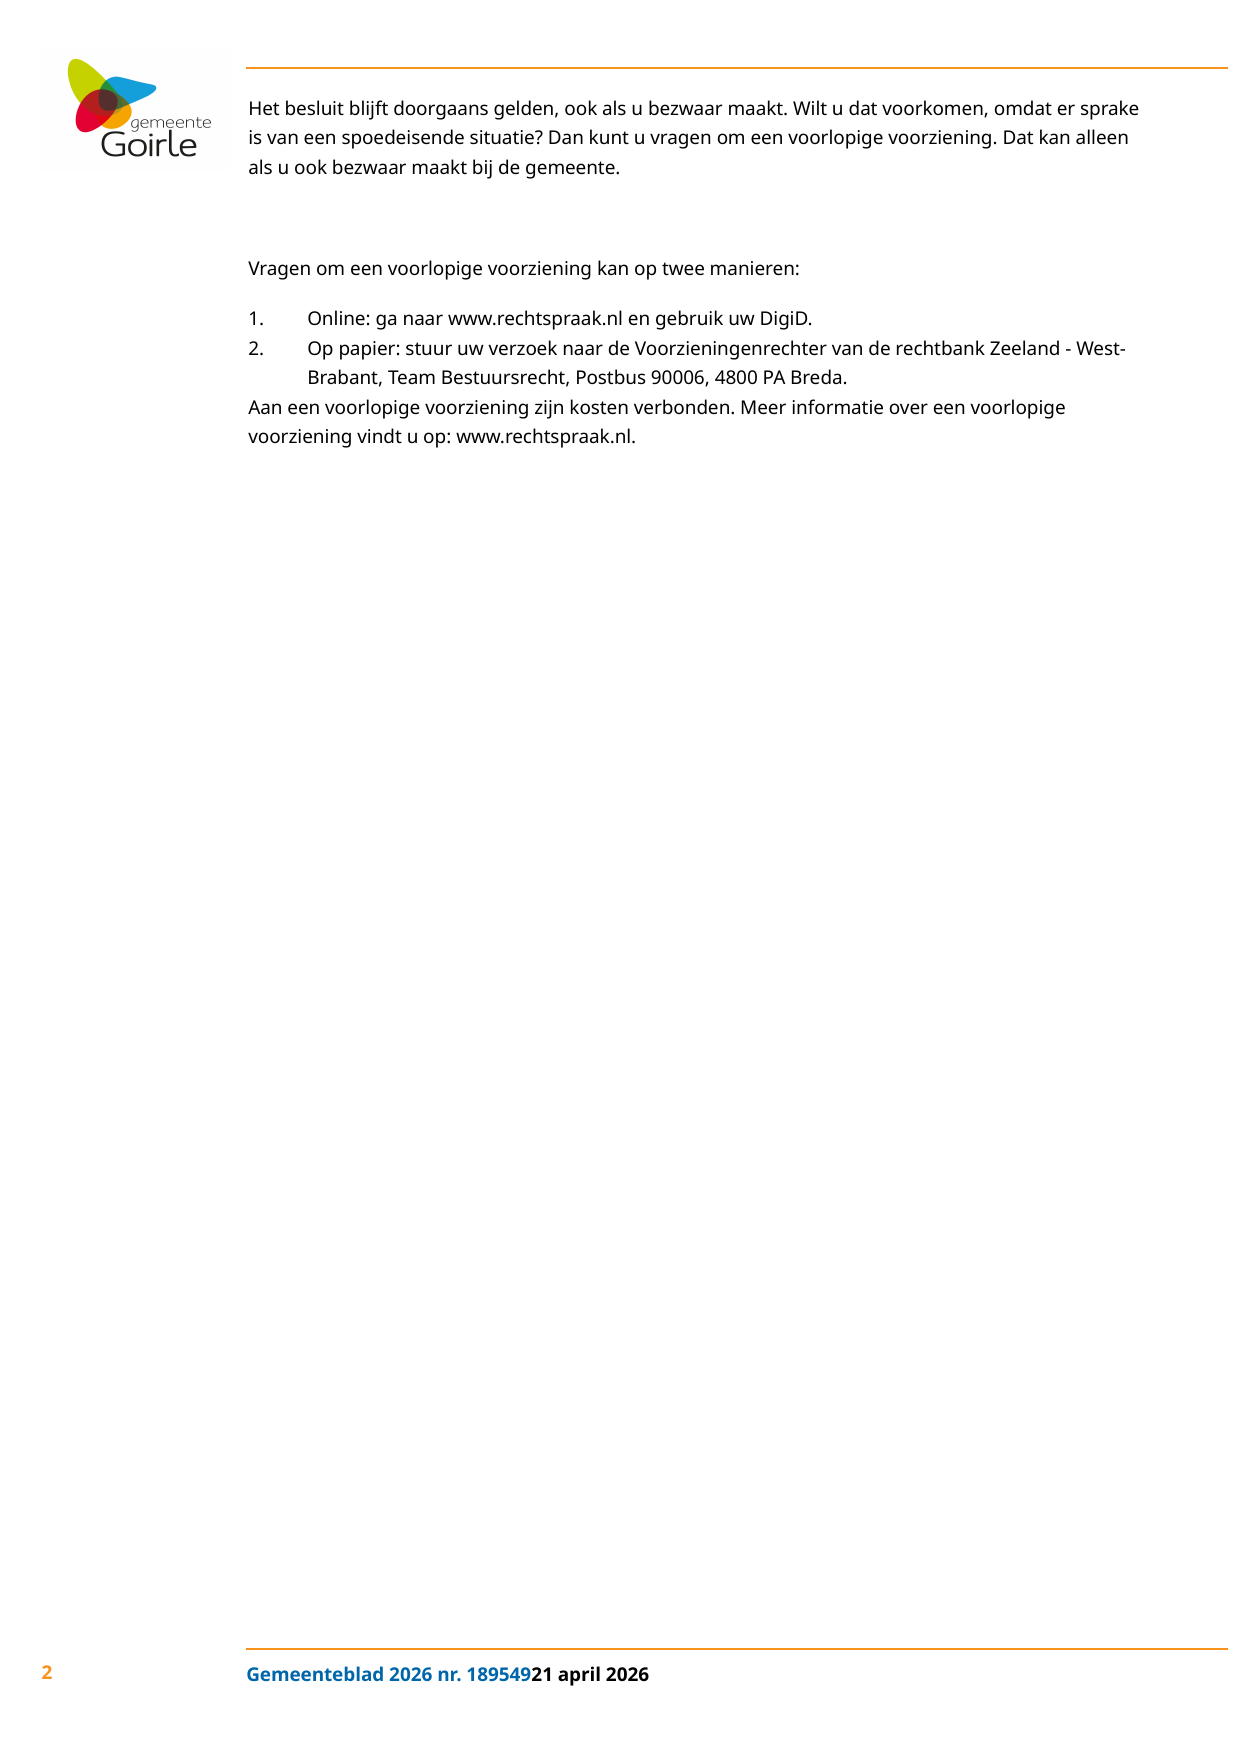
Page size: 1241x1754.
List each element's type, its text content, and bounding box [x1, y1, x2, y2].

text Aan een voorlopige voorziening zijn kosten verbonden. Meer informatie over een voorlopige voorziening vindt u op: www.rechtspraak.nl. [248, 394, 1152, 449]
list Op papier: stuur uw verzoek naar de Voorzieningenrechter van de rechtbank Zeeland - West-Brabant, Team Bestuursrecht, Postbus 90006, 4800 PA Breda. [248, 335, 1152, 390]
text Het besluit blijft doorgaans gelden, ook als u bezwaar maakt. Wilt u dat voorkomen, omdat er sprake is van een spoedeisende situatie? Dan kunt u vragen om een voorlopige voorziening. Dat kan alleen als u ook bezwaar maakt bij de gemeente. [248, 95, 1152, 180]
picture [41, 47, 231, 172]
list Online: ga naar www.rechtspraak.nl en gebruik uw DigiD. [248, 305, 1152, 331]
text Vragen om een voorlopige voorziening kan op twee manieren: [248, 255, 1152, 281]
